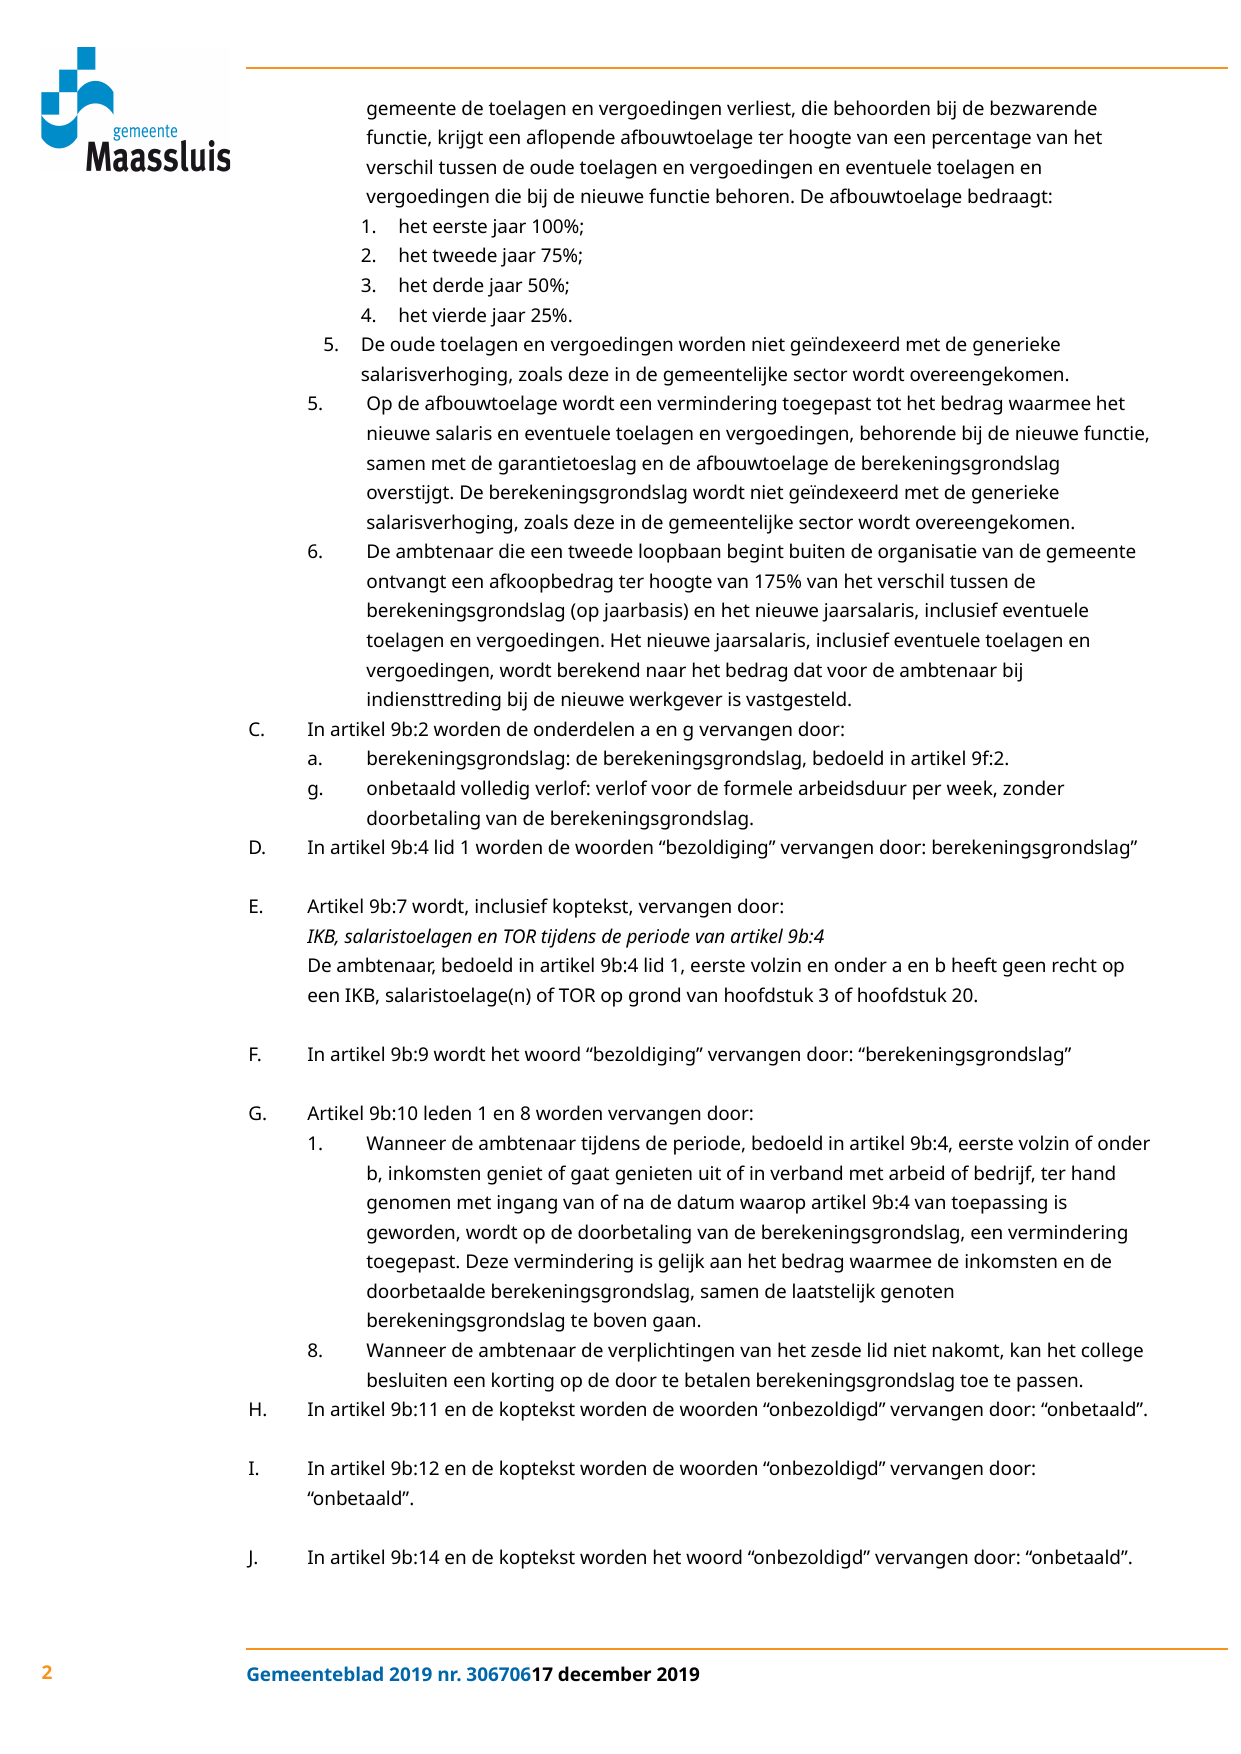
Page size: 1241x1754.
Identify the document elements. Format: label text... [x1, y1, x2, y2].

list berekeningsgrondslag: de berekeningsgrondslag, bedoeld in artikel 9f:2. [307, 746, 1152, 771]
list De ambtenaar, bedoeld in artikel 9b:4 lid 1, eerste volzin en onder a en b heeft geen recht op een IKB, salaristoelage(n) of TOR op grond van hoofdstuk 3 of hoofdstuk 20. [248, 953, 1152, 1008]
list De oude toelagen en vergoedingen worden niet geïndexeerd met de generieke salarisverhoging, zoals deze in de gemeentelijke sector wordt overeengekomen. [323, 331, 1152, 387]
list onbetaald volledig verlof: verlof voor de formele arbeidsduur per week, zonder doorbetaling van de berekeningsgrondslag. [307, 775, 1152, 831]
list Wanneer de ambtenaar tijdens de periode, bedoeld in artikel 9b:4, eerste volzin of onder b, inkomsten geniet of gaat genieten uit of in verband met arbeid of bedrijf, ter hand genomen met ingang van of na de datum waarop artikel 9b:4 van toepassing is geworden, wordt op de doorbetaling van de berekeningsgrondslag, een vermindering toegepast. Deze vermindering is gelijk aan het bedrag waarmee de inkomsten en de doorbetaalde berekeningsgrondslag, samen de laatstelijk genoten berekeningsgrondslag te boven gaan. [307, 1130, 1152, 1333]
list In artikel 9b:2 worden de onderdelen a en g vervangen door: [248, 716, 1152, 742]
list In artikel 9b:14 en de koptekst worden het woord “onbezoldigd” vervangen door: “onbetaald”. [248, 1544, 1152, 1570]
list Artikel 9b:7 wordt, inclusief koptekst, vervangen door: [248, 893, 1152, 919]
list IKB, salaristoelagen en TOR tijdens de periode van artikel 9b:4 [248, 923, 1152, 949]
list Wanneer de ambtenaar de verplichtingen van het zesde lid niet nakomt, kan het college besluiten een korting op de door te betalen berekeningsgrondslag toe te passen. [307, 1337, 1152, 1393]
list het vierde jaar 25%. [361, 302, 1152, 328]
list “onbetaald”. [248, 1485, 1152, 1511]
list het tweede jaar 75%; [361, 243, 1152, 268]
list Artikel 9b:10 leden 1 en 8 worden vervangen door: [248, 1101, 1152, 1126]
list Op de afbouwtoelage wordt een vermindering toegepast tot het bedrag waarmee het nieuwe salaris en eventuele toelagen en vergoedingen, behorende bij de nieuwe functie, samen met de garantietoeslag en de afbouwtoelage de berekeningsgrondslag overstijgt. De berekeningsgrondslag wordt niet geïndexeerd met de generieke salarisverhoging, zoals deze in de gemeentelijke sector wordt overeengekomen. [307, 391, 1152, 535]
list In artikel 9b:12 en de koptekst worden de woorden “onbezoldigd” vervangen door: [248, 1456, 1152, 1481]
list De ambtenaar die een tweede loopbaan begint buiten de organisatie van de gemeente ontvangt een afkoopbedrag ter hoogte van 175% van het verschil tussen de berekeningsgrondslag (op jaarbasis) en het nieuwe jaarsalaris, inclusief eventuele toelagen en vergoedingen. Het nieuwe jaarsalaris, inclusief eventuele toelagen en vergoedingen, wordt berekend naar het bedrag dat voor de ambtenaar bij indiensttreding bij de nieuwe werkgever is vastgesteld. [307, 538, 1152, 712]
list In artikel 9b:4 lid 1 worden de woorden “bezoldiging” vervangen door: berekeningsgrondslag” [248, 834, 1152, 860]
list het eerste jaar 100%; [361, 213, 1152, 239]
list gemeente de toelagen en vergoedingen verliest, die behoorden bij de bezwarende functie, krijgt een aflopende afbouwtoelage ter hoogte van een percentage van het verschil tussen de oude toelagen en vergoedingen en eventuele toelagen en vergoedingen die bij de nieuwe functie behoren. De afbouwtoelage bedraagt: [307, 95, 1152, 209]
picture [41, 47, 77, 92]
list In artikel 9b:9 wordt het woord “bezoldiging” vervangen door: “berekeningsgrondslag” [248, 1041, 1152, 1067]
list het derde jaar 50%; [361, 272, 1152, 298]
picture [41, 47, 231, 172]
list In artikel 9b:11 en de koptekst worden de woorden “onbezoldigd” vervangen door: “onbetaald”. [248, 1396, 1152, 1422]
